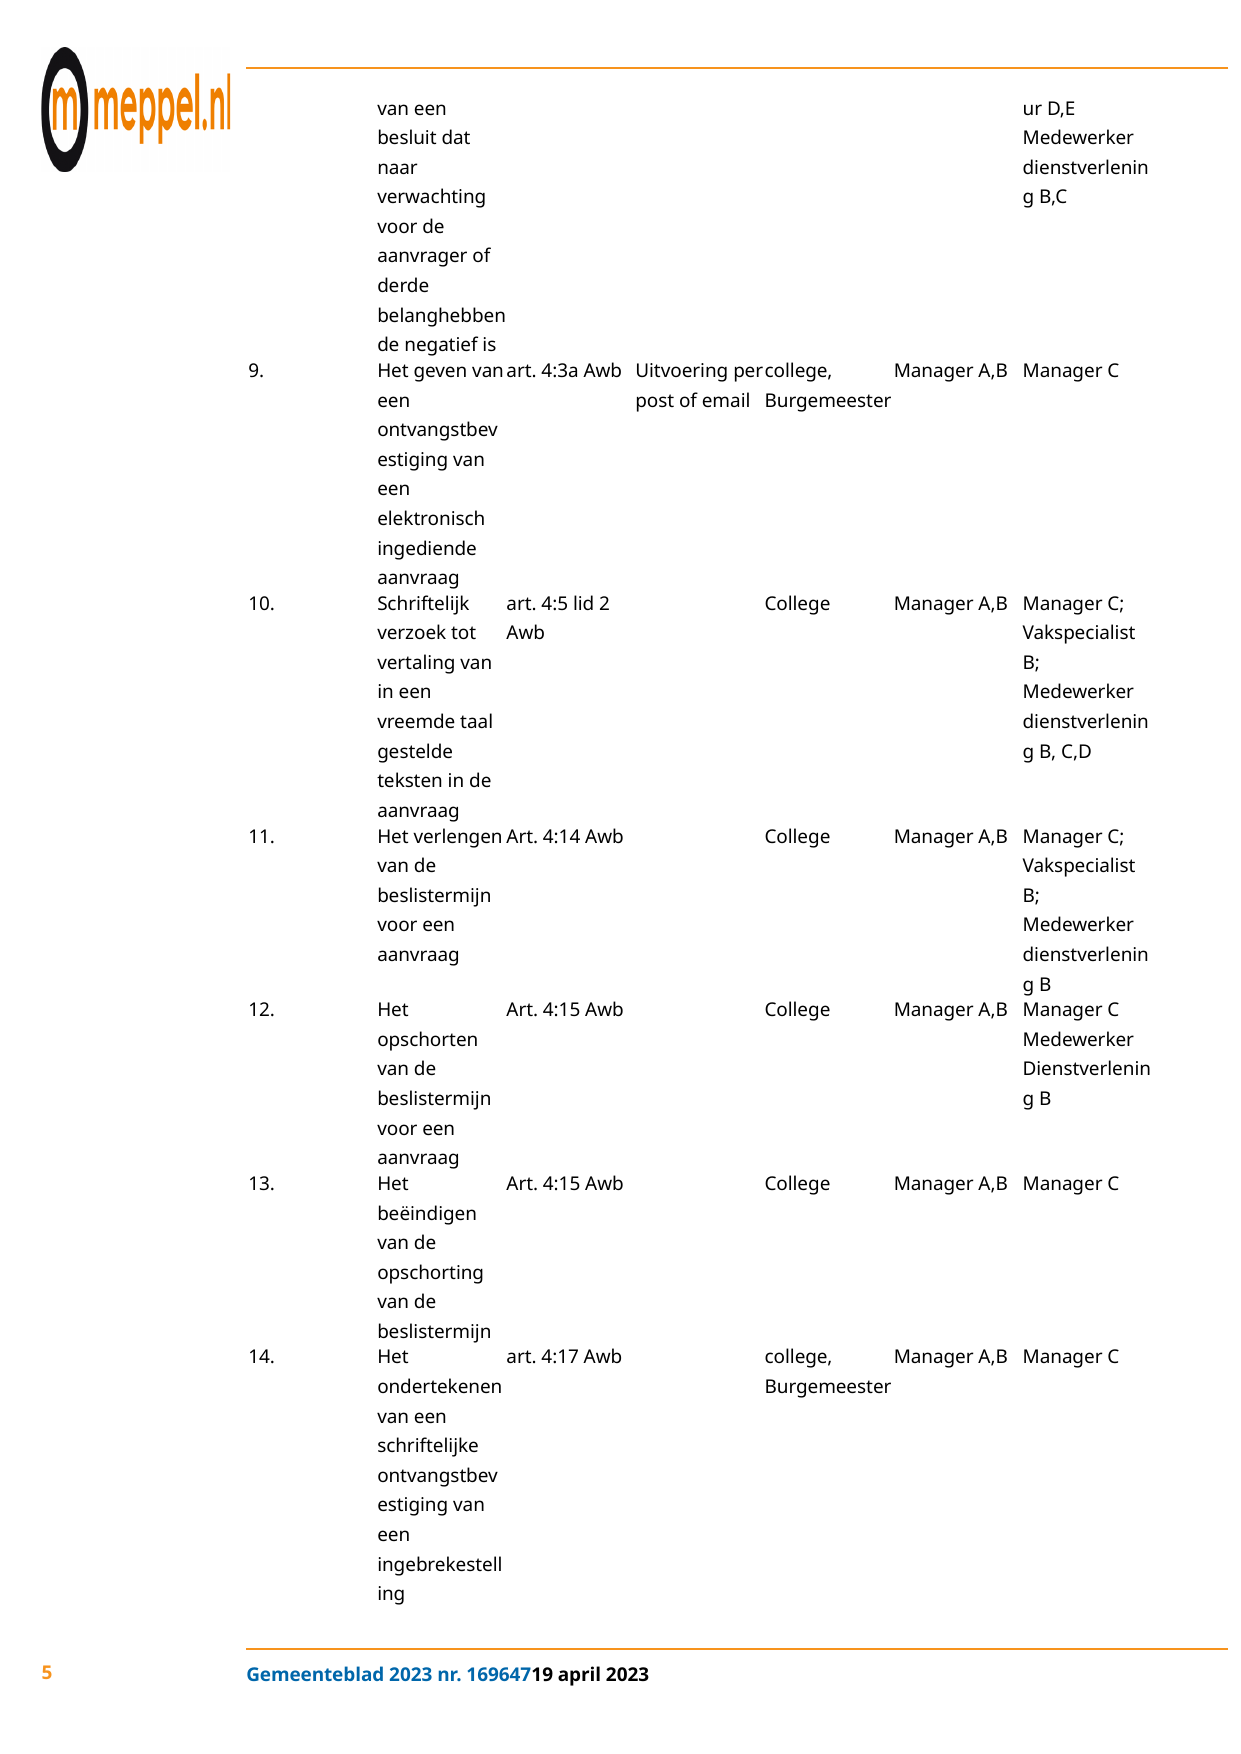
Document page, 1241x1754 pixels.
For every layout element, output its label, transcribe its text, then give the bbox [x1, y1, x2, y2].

table_cell [635, 1344, 764, 1606]
table_cell [635, 823, 764, 996]
table_cell Manager C; Vakspecialist B; Medewerker dienstverlening B, C,D [1023, 590, 1152, 823]
table_cell van een besluit dat naar verwachting voor de aanvrager of derde belanghebbende negatief is [377, 95, 506, 357]
table_cell Uitvoering per post of email [635, 357, 764, 590]
table_cell ur D,E Medewerker dienstverlening B,C [1023, 95, 1152, 357]
table_cell Manager C [1023, 357, 1152, 590]
table_cell 14. [248, 1344, 377, 1606]
table_cell Manager A,B [894, 1170, 1022, 1344]
table_cell Het verlengen van de beslistermijn voor een aanvraag [377, 823, 506, 996]
table_cell Manager A,B [894, 357, 1022, 590]
table_cell [635, 1170, 764, 1344]
table_cell Manager C [1023, 1170, 1152, 1344]
table_cell Art. 4:14 Awb [506, 823, 635, 996]
table_cell art. 4:5 lid 2 Awb [506, 590, 635, 823]
table_cell Manager A,B [894, 823, 1022, 996]
table_cell Manager C; Vakspecialist B; Medewerker dienstverlening B [1023, 823, 1152, 996]
table_cell [635, 95, 764, 357]
table_cell Schriftelijk verzoek tot vertaling van in een vreemde taal gestelde teksten in de aanvraag [377, 590, 506, 823]
table_cell 13. [248, 1170, 377, 1344]
table_cell College [764, 1170, 893, 1344]
table_cell Het geven van een ontvangstbevestiging van een elektronisch ingediende aanvraag [377, 357, 506, 590]
table_cell [506, 95, 635, 357]
table_cell Manager C [1023, 1344, 1152, 1606]
table_cell Het beëindigen van de opschorting van de beslistermijn [377, 1170, 506, 1344]
table_cell [635, 590, 764, 823]
table_cell Art. 4:15 Awb [506, 1170, 635, 1344]
table_cell Manager C Medewerker Dienstverlening B [1023, 996, 1152, 1170]
table_cell 12. [248, 996, 377, 1170]
table_cell college, Burgemeester [764, 1344, 893, 1606]
table_cell [894, 95, 1022, 357]
table_cell College [764, 823, 893, 996]
table_cell Art. 4:15 Awb [506, 996, 635, 1170]
table_cell [764, 95, 893, 357]
table_cell 9. [248, 357, 377, 590]
table_cell art. 4:17 Awb [506, 1344, 635, 1606]
table_cell Manager A,B [894, 590, 1022, 823]
table_cell 11. [248, 823, 377, 996]
table_cell Het opschorten van de beslistermijn voor een aanvraag [377, 996, 506, 1170]
table_cell [248, 95, 377, 357]
table_cell College [764, 590, 893, 823]
table_cell art. 4:3a Awb [506, 357, 635, 590]
picture [41, 47, 231, 172]
table_cell Manager A,B [894, 1344, 1022, 1606]
table_cell Manager A,B [894, 996, 1022, 1170]
table_cell 10. [248, 590, 377, 823]
table_cell [635, 996, 764, 1170]
table_cell College [764, 996, 893, 1170]
table_cell Het ondertekenen van een schriftelijke ontvangstbevestiging van een ingebrekestelling [377, 1344, 506, 1606]
table_cell college, Burgemeester [764, 357, 893, 590]
